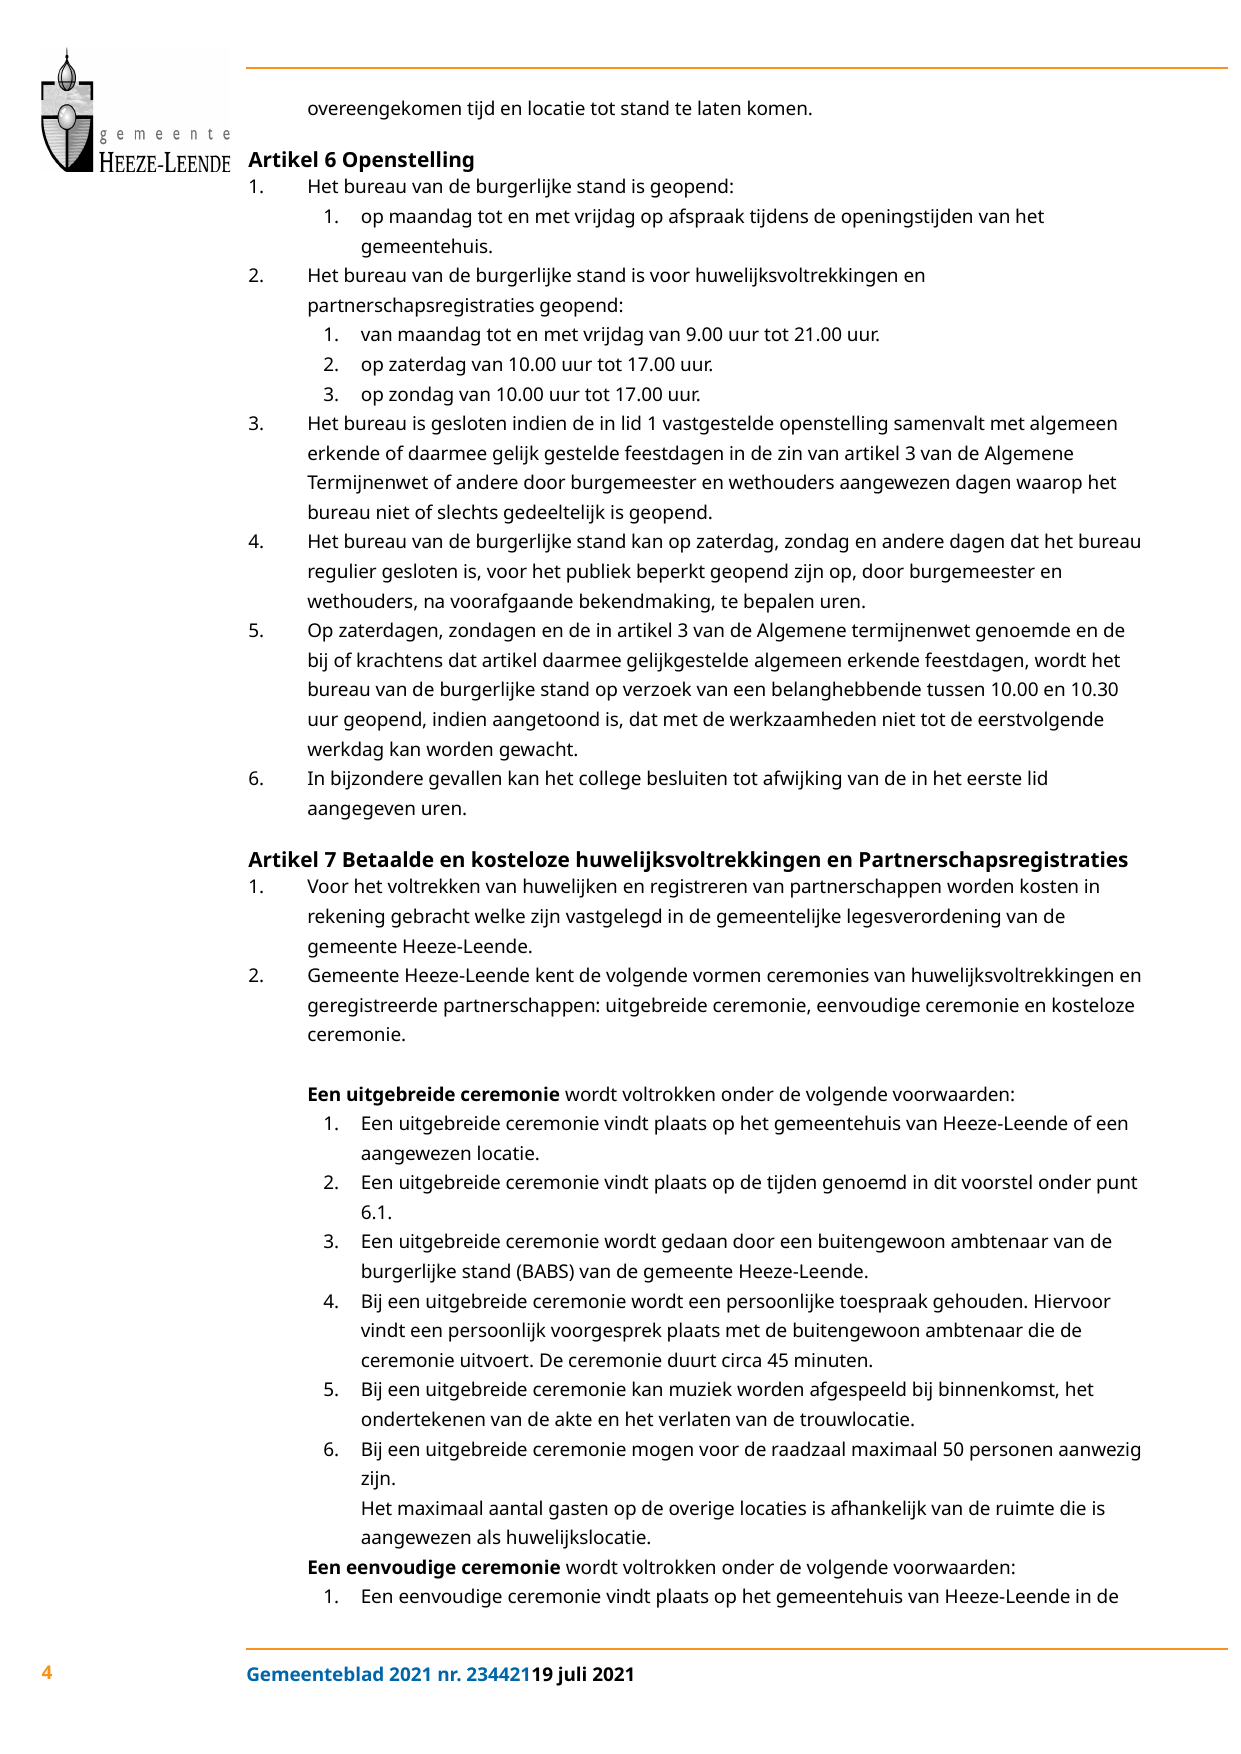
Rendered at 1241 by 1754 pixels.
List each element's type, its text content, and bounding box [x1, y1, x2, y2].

list Het maximaal aantal gasten op de overige locaties is afhankelijk van de ruimte die is aangewezen als huwelijkslocatie. [323, 1495, 1152, 1550]
list Een eenvoudige ceremonie vindt plaats op het gemeentehuis van Heeze-Leende in de [323, 1584, 1152, 1609]
list Een uitgebreide ceremonie wordt voltrokken onder de volgende voorwaarden: [248, 1081, 1152, 1107]
list Een uitgebreide ceremonie vindt plaats op het gemeentehuis van Heeze-Leende of een aangewezen locatie. [323, 1110, 1152, 1166]
list Een uitgebreide ceremonie vindt plaats op de tijden genoemd in dit voorstel onder punt 6.1. [323, 1169, 1152, 1225]
text Artikel 7 Betaalde en kosteloze huwelijksvoltrekkingen en Partnerschapsregistraties [248, 845, 1152, 874]
list Een uitgebreide ceremonie wordt gedaan door een buitengewoon ambtenaar van de burgerlijke stand (BABS) van de gemeente Heeze-Leende. [323, 1229, 1152, 1284]
list Bij een uitgebreide ceremonie wordt een persoonlijke toespraak gehouden. Hiervoor vindt een persoonlijk voorgesprek plaats met de buitengewoon ambtenaar die de ceremonie uitvoert. De ceremonie duurt circa 45 minuten. [323, 1288, 1152, 1373]
list Het bureau van de burgerlijke stand is voor huwelijksvoltrekkingen en partnerschapsregistraties geopend: [248, 262, 1152, 318]
list In bijzondere gevallen kan het college besluiten tot afwijking van de in het eerste lid aangegeven uren. [248, 765, 1152, 821]
list Het bureau van de burgerlijke stand kan op zaterdag, zondag en andere dagen dat het bureau regulier gesloten is, voor het publiek beperkt geopend zijn op, door burgemeester en wethouders, na voorafgaande bekendmaking, te bepalen uren. [248, 529, 1152, 613]
list van maandag tot en met vrijdag van 9.00 uur tot 21.00 uur. [323, 322, 1152, 347]
list Bij een uitgebreide ceremonie kan muziek worden afgespeeld bij binnenkomst, het ondertekenen van de akte en het verlaten van de trouwlocatie. [323, 1377, 1152, 1432]
list Gemeente Heeze-Leende kent de volgende vormen ceremonies van huwelijksvoltrekkingen en geregistreerde partnerschappen: uitgebreide ceremonie, eenvoudige ceremonie en kosteloze ceremonie. [248, 962, 1152, 1047]
list op zaterdag van 10.00 uur tot 17.00 uur. [323, 351, 1152, 377]
picture [41, 47, 231, 172]
list Een eenvoudige ceremonie wordt voltrokken onder de volgende voorwaarden: [248, 1554, 1152, 1580]
list op maandag tot en met vrijdag op afspraak tijdens de openingstijden van het gemeentehuis. [323, 203, 1152, 258]
text Artikel 6 Openstelling [248, 145, 1152, 174]
list Op zaterdagen, zondagen en de in artikel 3 van de Algemene termijnenwet genoemde en de bij of krachtens dat artikel daarmee gelijkgestelde algemeen erkende feestdagen, wordt het bureau van de burgerlijke stand op verzoek van een belanghebbende tussen 10.00 en 10.30 uur geopend, indien aangetoond is, dat met de werkzaamheden niet tot de eerstvolgende werkdag kan worden gewacht. [248, 617, 1152, 761]
list Het bureau is gesloten indien de in lid 1 vastgestelde openstelling samenvalt met algemeen erkende of daarmee gelijk gestelde feestdagen in de zin van artikel 3 van de Algemene Termijnenwet of andere door burgemeester en wethouders aangewezen dagen waarop het bureau niet of slechts gedeeltelijk is geopend. [248, 410, 1152, 525]
list Bij een uitgebreide ceremonie mogen voor de raadzaal maximaal 50 personen aanwezig zijn. [323, 1436, 1152, 1491]
list op zondag van 10.00 uur tot 17.00 uur. [323, 381, 1152, 406]
list overeengekomen tijd en locatie tot stand te laten komen. [248, 95, 1152, 121]
list Het bureau van de burgerlijke stand is geopend: [248, 174, 1152, 199]
list Voor het voltrekken van huwelijken en registreren van partnerschappen worden kosten in rekening gebracht welke zijn vastgelegd in de gemeentelijke legesverordening van de gemeente Heeze-Leende. [248, 874, 1152, 959]
